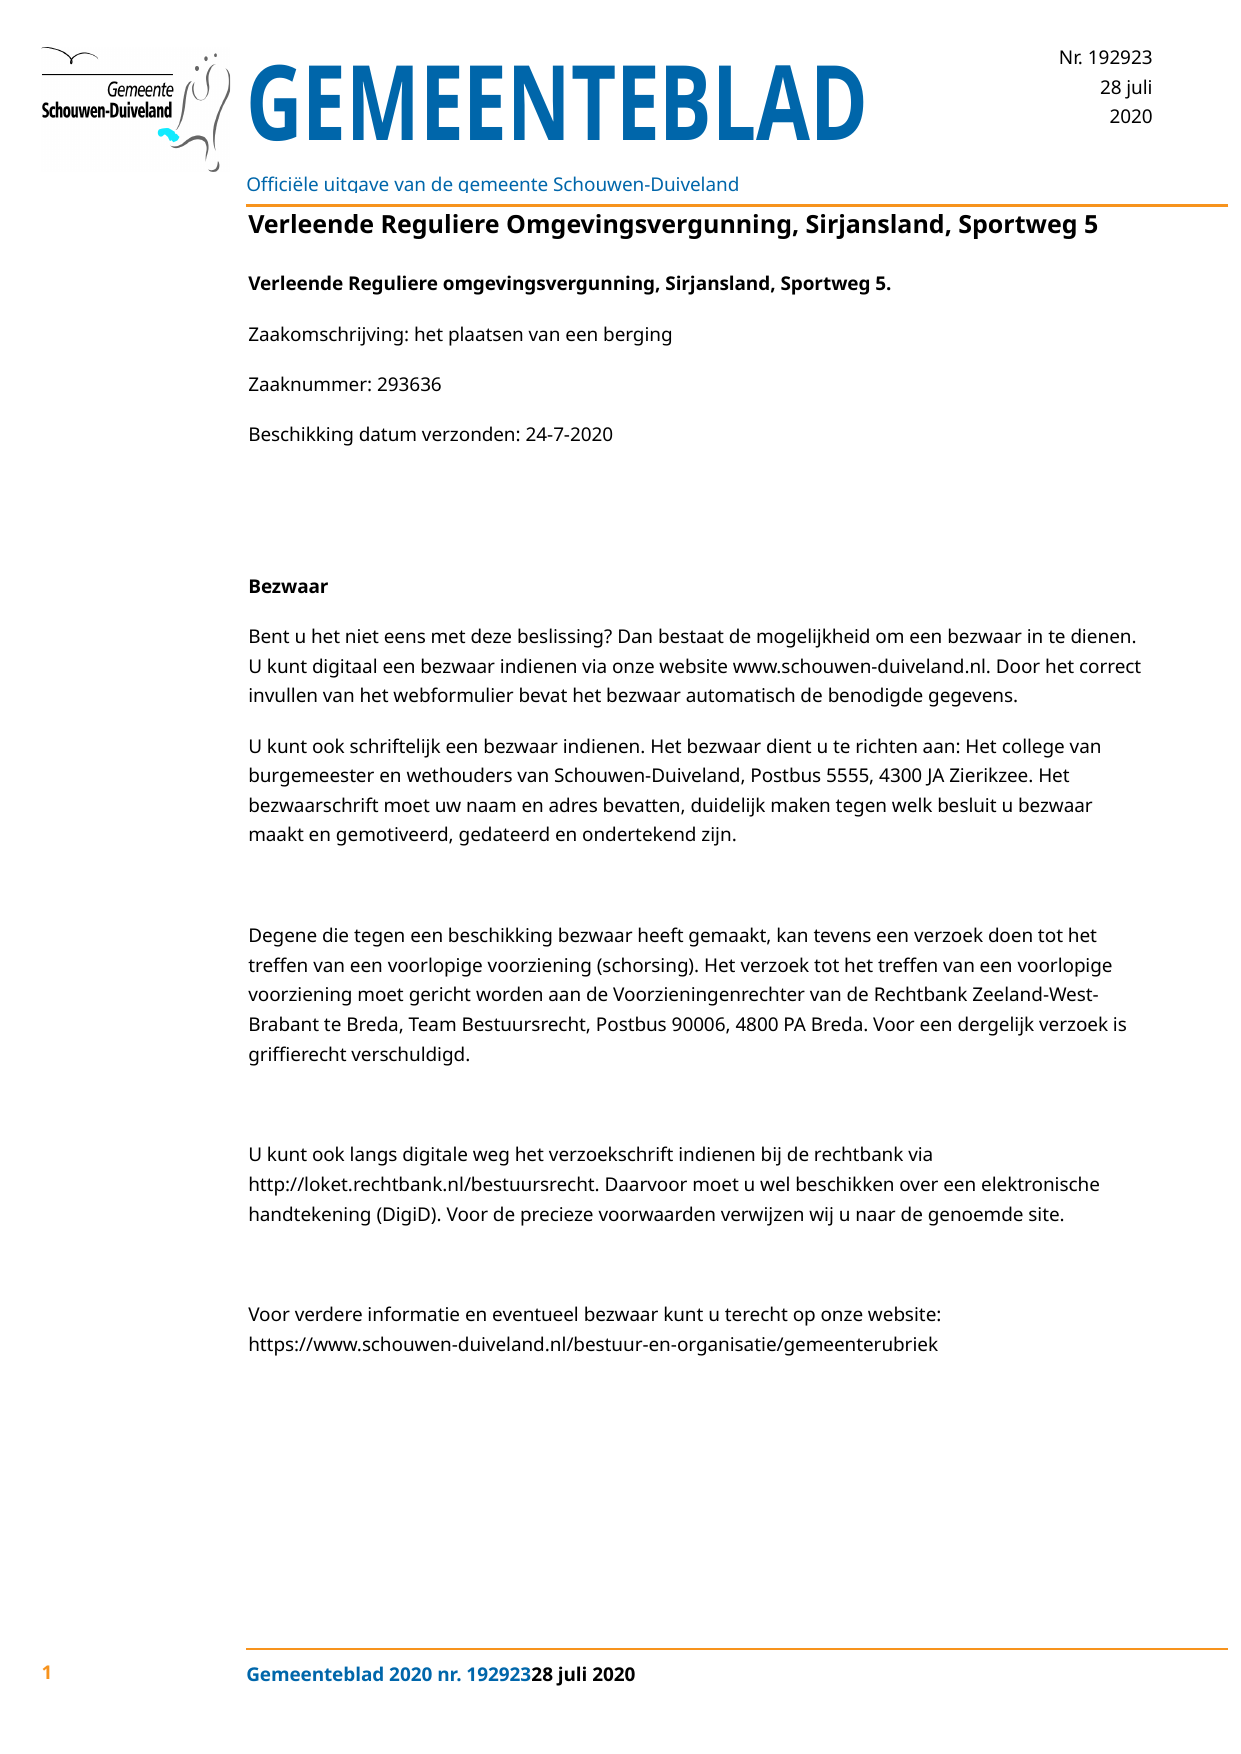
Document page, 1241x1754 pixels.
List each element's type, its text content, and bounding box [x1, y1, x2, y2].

text Zaaknummer: 293636 [248, 371, 1152, 397]
text U kunt ook langs digitale weg het verzoekschrift indienen bij de rechtbank via http://loket.rechtbank.nl/bestuursrecht. Daarvoor moet u wel beschikken over een elektronische handtekening (DigiD). Voor de precieze voorwaarden verwijzen wij u naar de genoemde site. [248, 1142, 1152, 1226]
text Bezwaar [248, 573, 1152, 598]
text U kunt ook schriftelijk een bezwaar indienen. Het bezwaar dient u te richten aan: Het college van burgemeester en wethouders van Schouwen-Duiveland, Postbus 5555, 4300 JA Zierikzee. Het bezwaarschrift moet uw naam en adres bevatten, duidelijk maken tegen welk besluit u bezwaar maakt en gemotiveerd, gedateerd en ondertekend zijn. [248, 733, 1152, 847]
text Beschikking datum verzonden: 24-7-2020 [248, 422, 1152, 447]
text Zaakomschrijving: het plaatsen van een berging [248, 321, 1152, 346]
text Voor verdere informatie en eventueel bezwaar kunt u terecht op onze website: https://www.schouwen-duiveland.nl/bestuur-en-organisatie/gemeenterubriek [248, 1302, 1152, 1357]
picture [41, 47, 231, 172]
text Verleende Reguliere omgevingsvergunning, Sirjansland, Sportweg 5. [248, 270, 1152, 296]
text Degene die tegen een beschikking bezwaar heeft gemaakt, kan tevens een verzoek doen tot het treffen van een voorlopige voorziening (schorsing). Het verzoek tot het treffen van een voorlopige voorziening moet gericht worden aan de Voorzieningenrechter van de Rechtbank Zeeland-West-Brabant te Breda, Team Bestuursrecht, Postbus 90006, 4800 PA Breda. Voor een dergelijk verzoek is griffierecht verschuldigd. [248, 922, 1152, 1066]
text Bent u het niet eens met deze beslissing? Dan bestaat de mogelijkheid om een bezwaar in te dienen. U kunt digitaal een bezwaar indienen via onze website www.schouwen-duiveland.nl. Door het correct invullen van het webformulier bevat het bezwaar automatisch de benodigde gegevens. [248, 623, 1152, 708]
text Verleende Reguliere Omgevingsvergunning, Sirjansland, Sportweg 5 [248, 207, 1152, 241]
